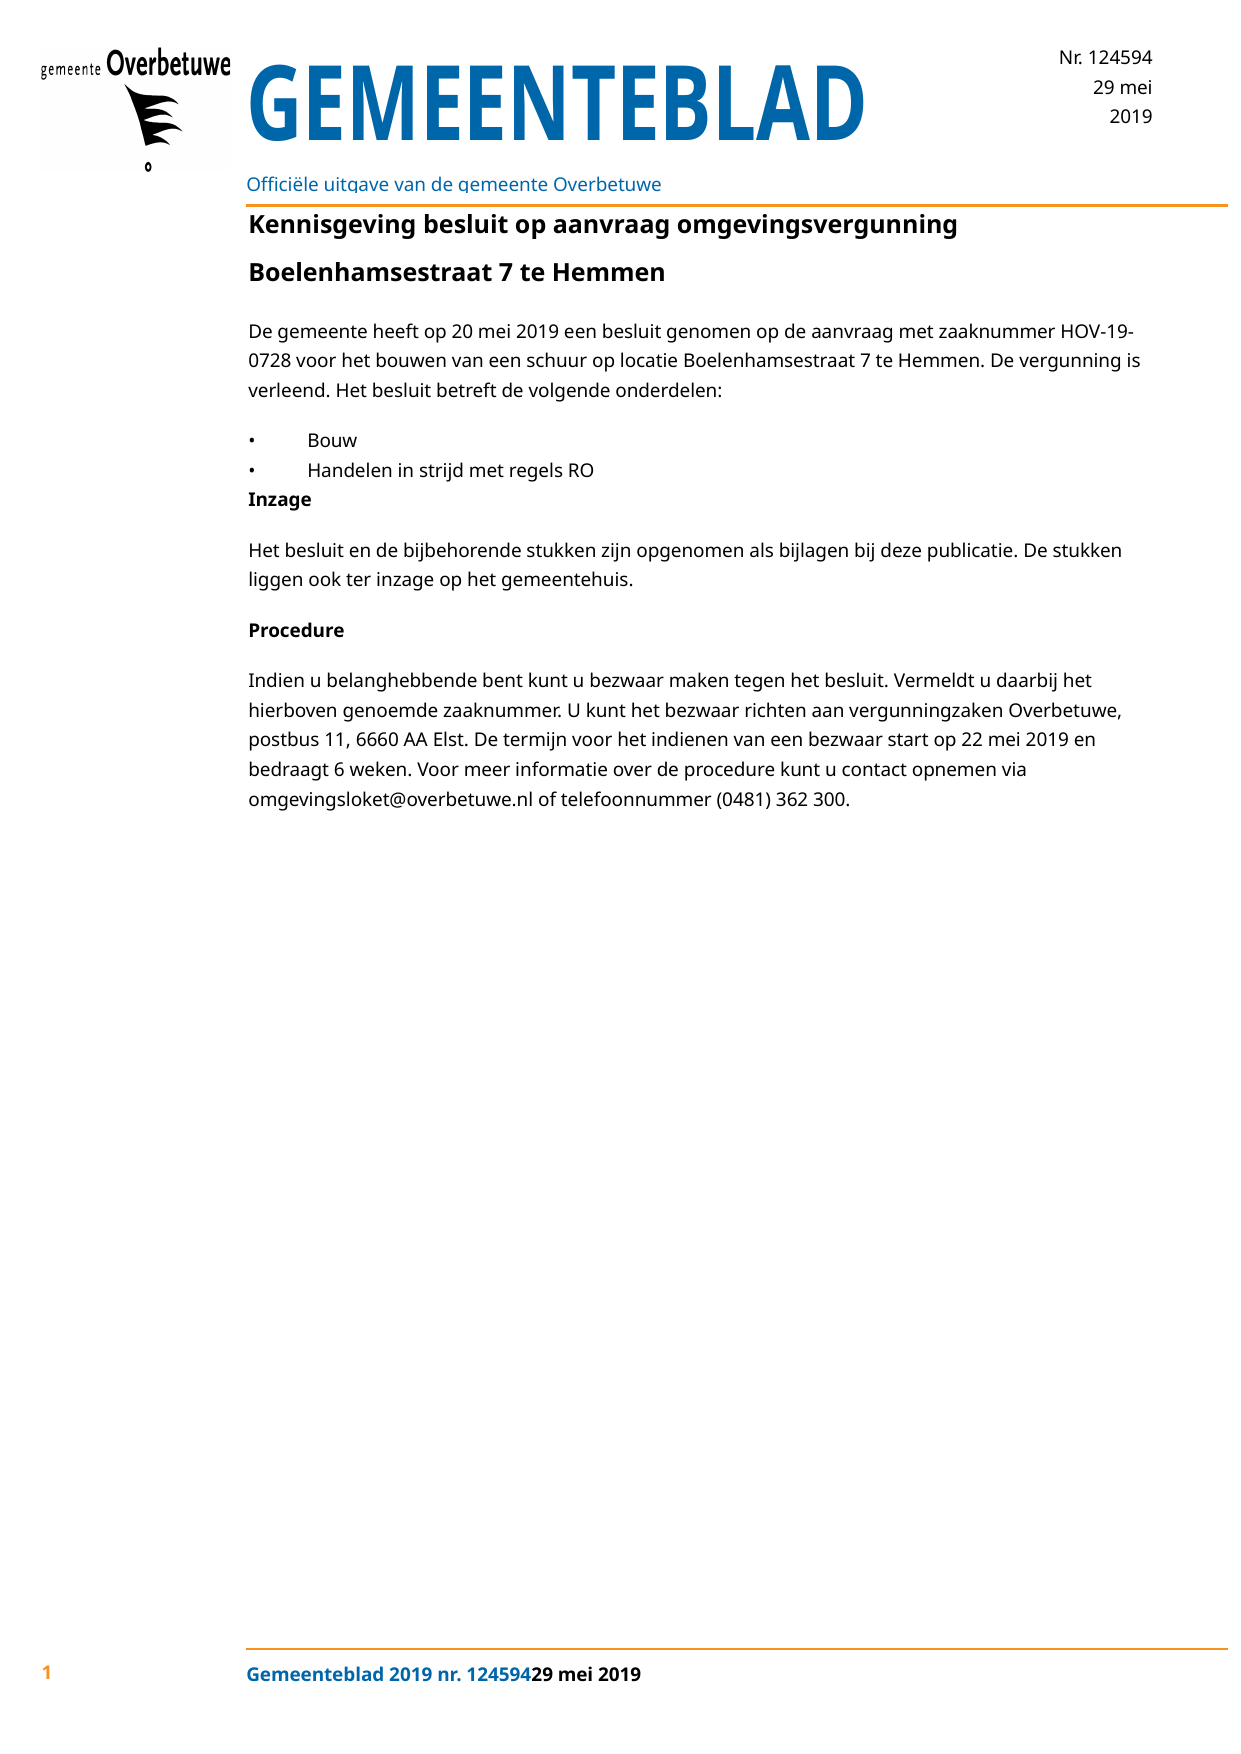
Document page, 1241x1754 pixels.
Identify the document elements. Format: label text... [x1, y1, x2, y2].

text Indien u belanghebbende bent kunt u bezwaar maken tegen het besluit. Vermeldt u daarbij het hierboven genoemde zaaknummer. U kunt het bezwaar richten aan vergunningzaken Overbetuwe, postbus 11, 6660 AA Elst. De termijn voor het indienen van een bezwaar start op 22 mei 2019 en bedraagt 6 weken. Voor meer informatie over de procedure kunt u contact opnemen via omgevingsloket@overbetuwe.nl of telefoonnummer (0481) 362 300. [248, 667, 1152, 812]
text Het besluit en de bijbehorende stukken zijn opgenomen als bijlagen bij deze publicatie. De stukken liggen ook ter inzage op het gemeentehuis. [248, 537, 1152, 592]
text Inzage [248, 487, 1152, 512]
text De gemeente heeft op 20 mei 2019 een besluit genomen op de aanvraag met zaaknummer HOV-19-0728 voor het bouwen van een schuur op locatie Boelenhamsestraat 7 te Hemmen. De vergunning is verleend. Het besluit betreft de volgende onderdelen: [248, 318, 1152, 403]
text Kennisgeving besluit op aanvraag omgevingsvergunning Boelenhamsestraat 7 te Hemmen [248, 207, 1152, 288]
text Procedure [248, 617, 1152, 643]
list Bouw [248, 427, 1152, 453]
picture [41, 47, 231, 172]
list Handelen in strijd met regels RO [248, 457, 1152, 483]
